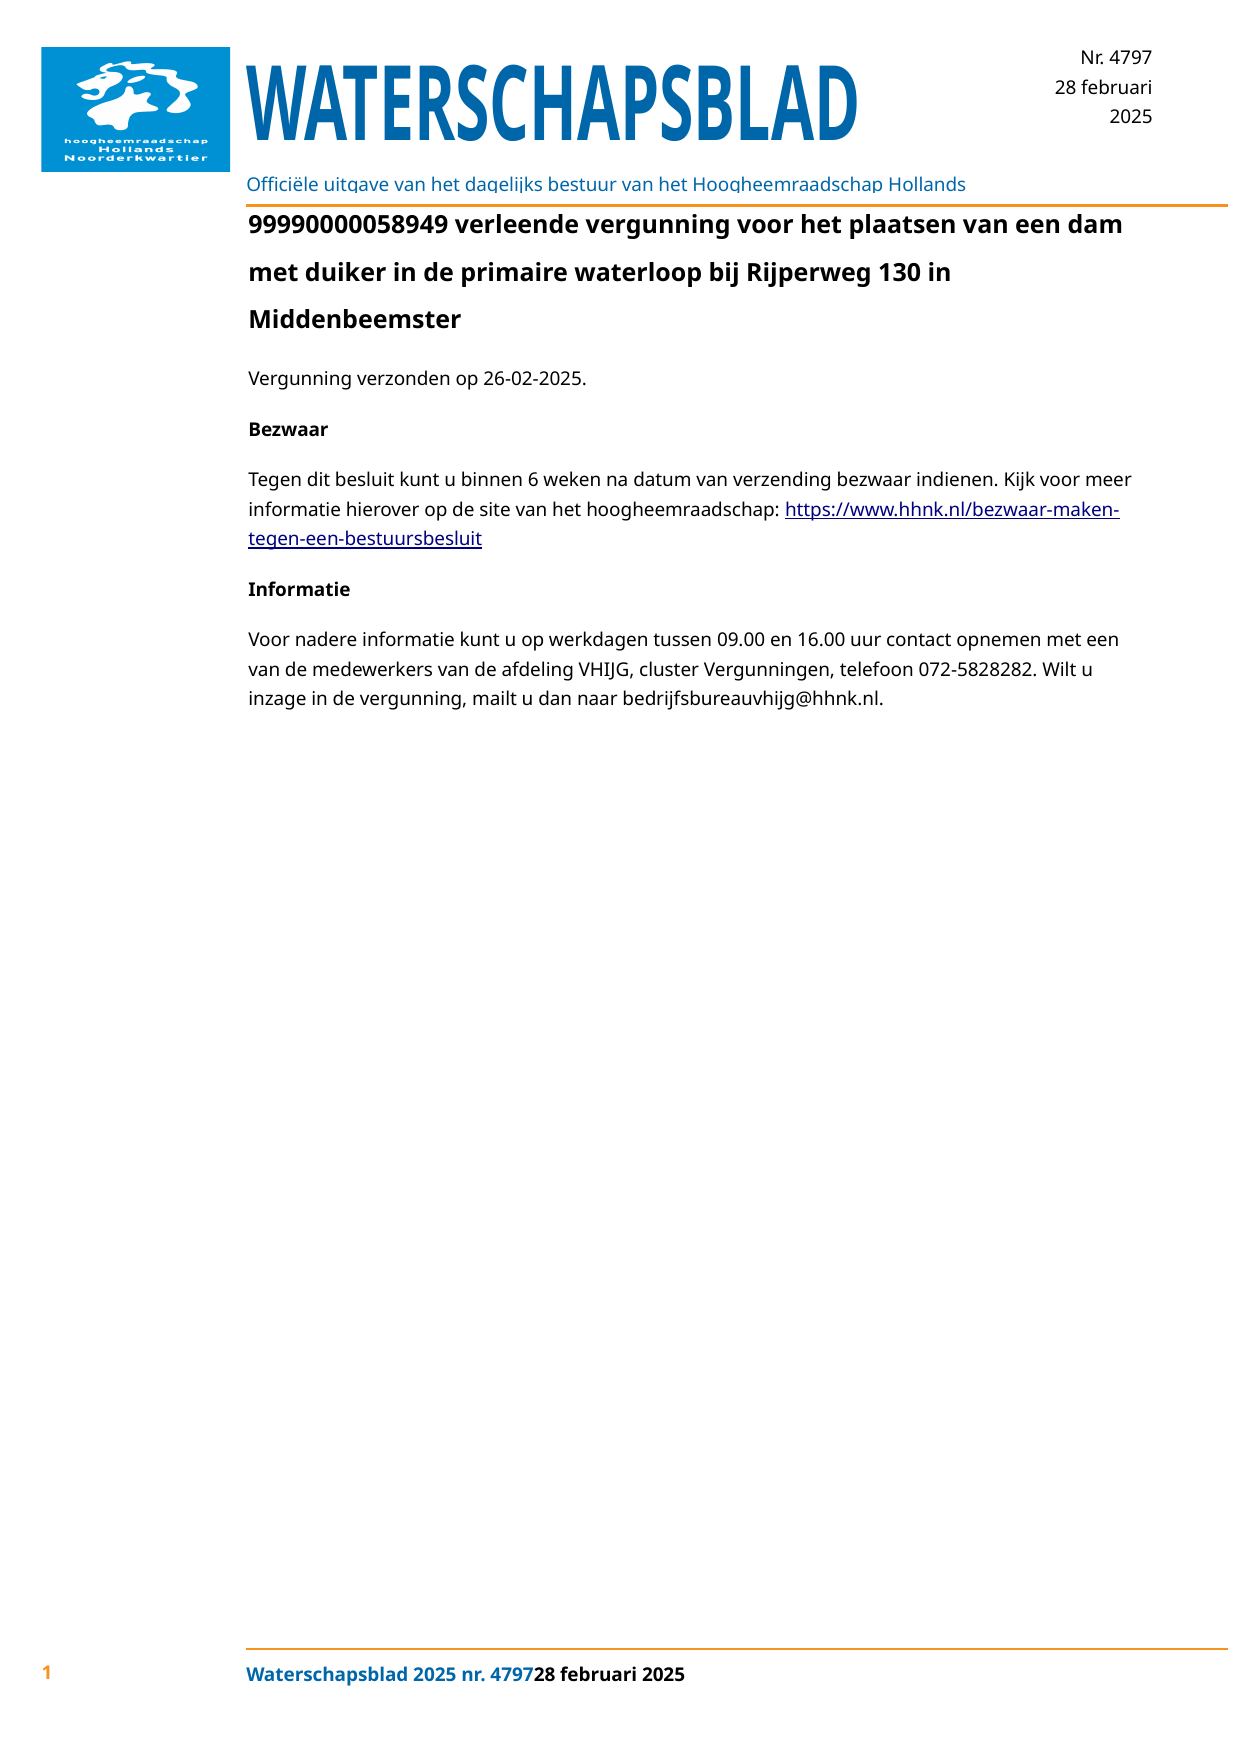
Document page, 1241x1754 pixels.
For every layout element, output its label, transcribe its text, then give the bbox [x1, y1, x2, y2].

text Bezwaar [248, 416, 1152, 442]
picture [78, 64, 122, 99]
text Voor nadere informatie kunt u op werkdagen tussen 09.00 en 16.00 uur contact opnemen met een van de medewerkers van de afdeling VHIJG, cluster Vergunningen, telefoon 072-5828282. Wilt u inzage in de vergunning, mailt u dan naar bedrijfsbureauvhijg@hhnk.nl. [248, 626, 1152, 711]
text Vergunning verzonden op 26-02-2025. [248, 366, 1152, 391]
picture [88, 87, 157, 130]
picture [118, 62, 197, 112]
picture [129, 76, 144, 82]
text Informatie [248, 576, 1152, 602]
text 99990000058949 verleende vergunning voor het plaatsen van een dam met duiker in de primaire waterloop bij Rijperweg 130 in Middenbeemster [248, 207, 1152, 336]
text Tegen dit besluit kunt u binnen 6 weken na datum van verzending bezwaar indienen. Kijk voor meer informatie hierover op de site van het hoogheemraadschap: https://www.hhnk.nl/bezwaar-maken-tegen-een-bestuursbesluit [248, 466, 1152, 551]
